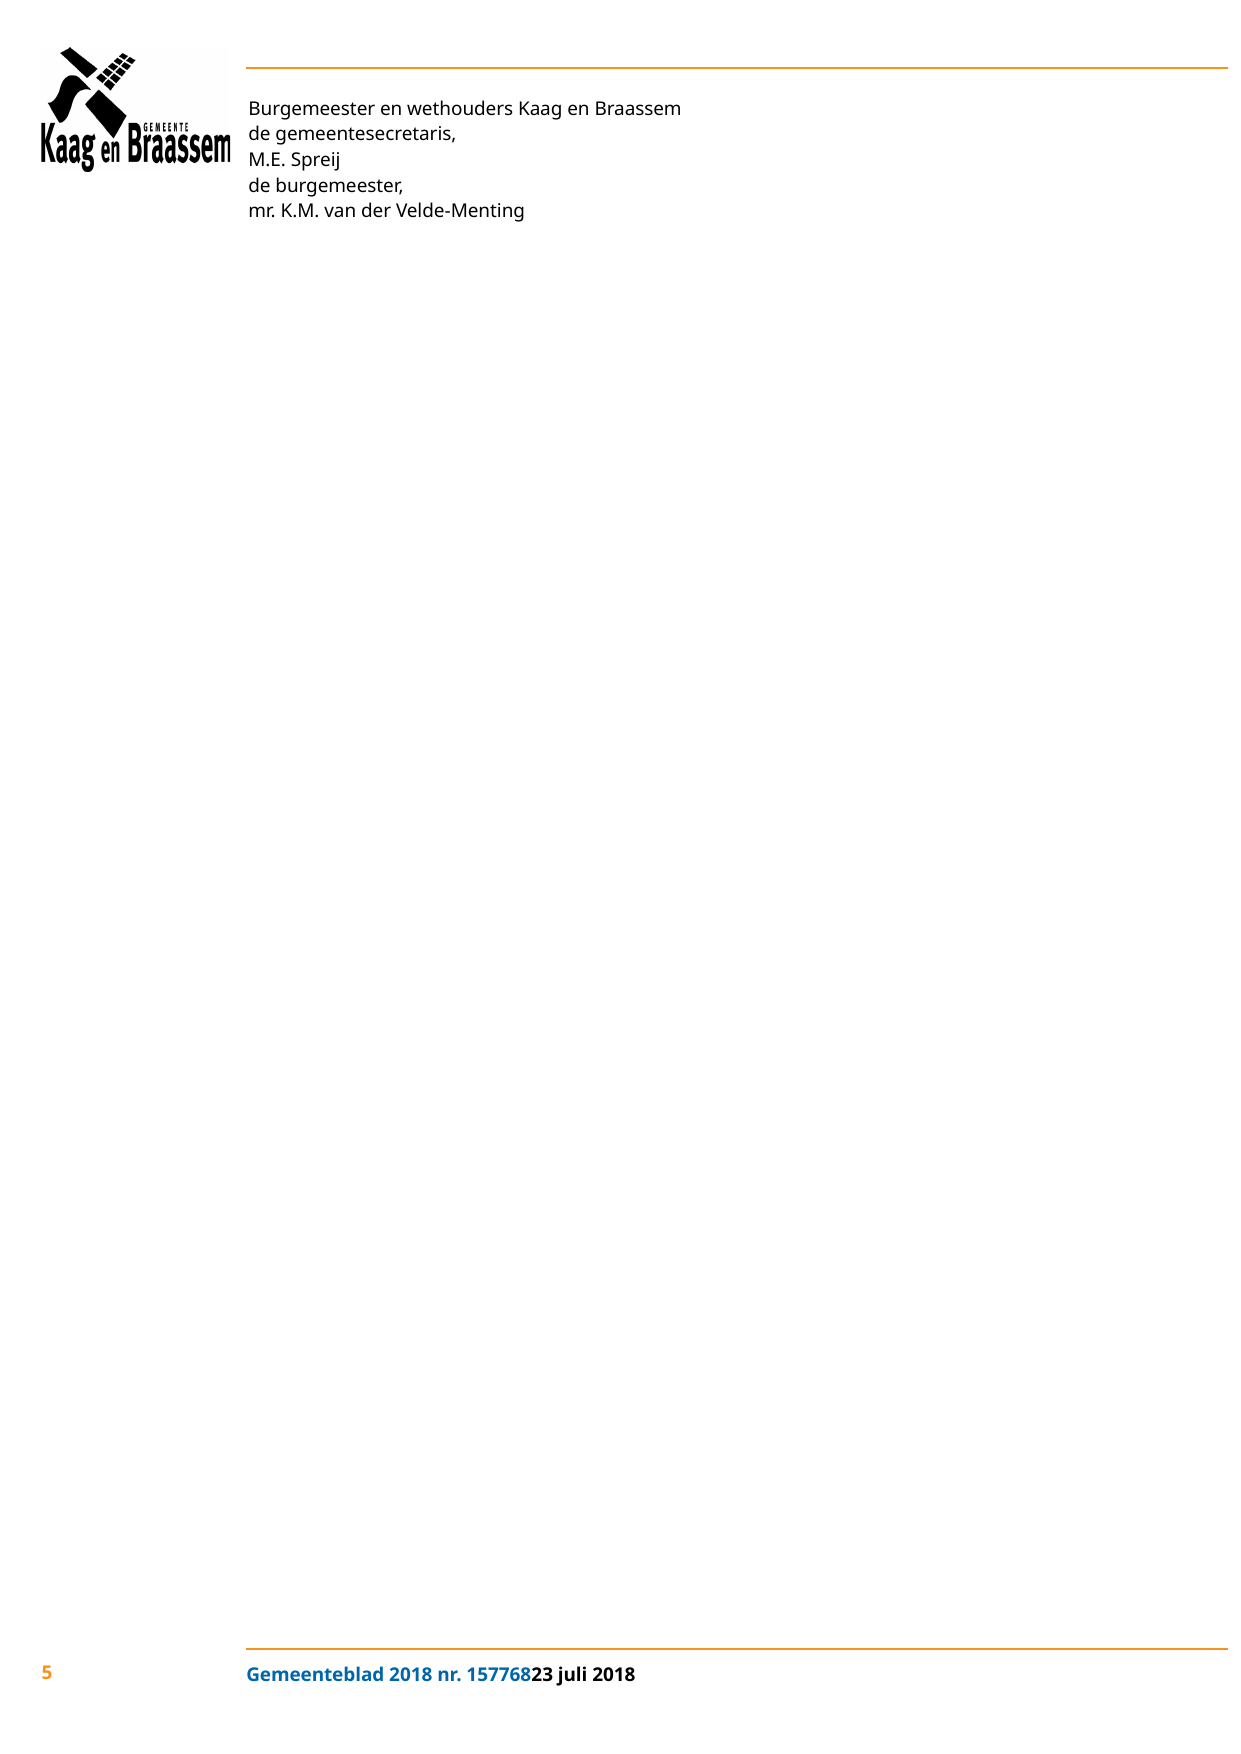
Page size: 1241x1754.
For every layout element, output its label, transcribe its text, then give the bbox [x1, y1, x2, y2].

picture [41, 47, 231, 172]
text Burgemeester en wethouders Kaag en Braassem [248, 95, 1152, 121]
text de burgemeester, [248, 172, 1152, 198]
text mr. K.M. van der Velde-Menting [248, 198, 1152, 223]
text de gemeentesecretaris, [248, 121, 1152, 146]
text M.E. Spreij [248, 146, 1152, 172]
